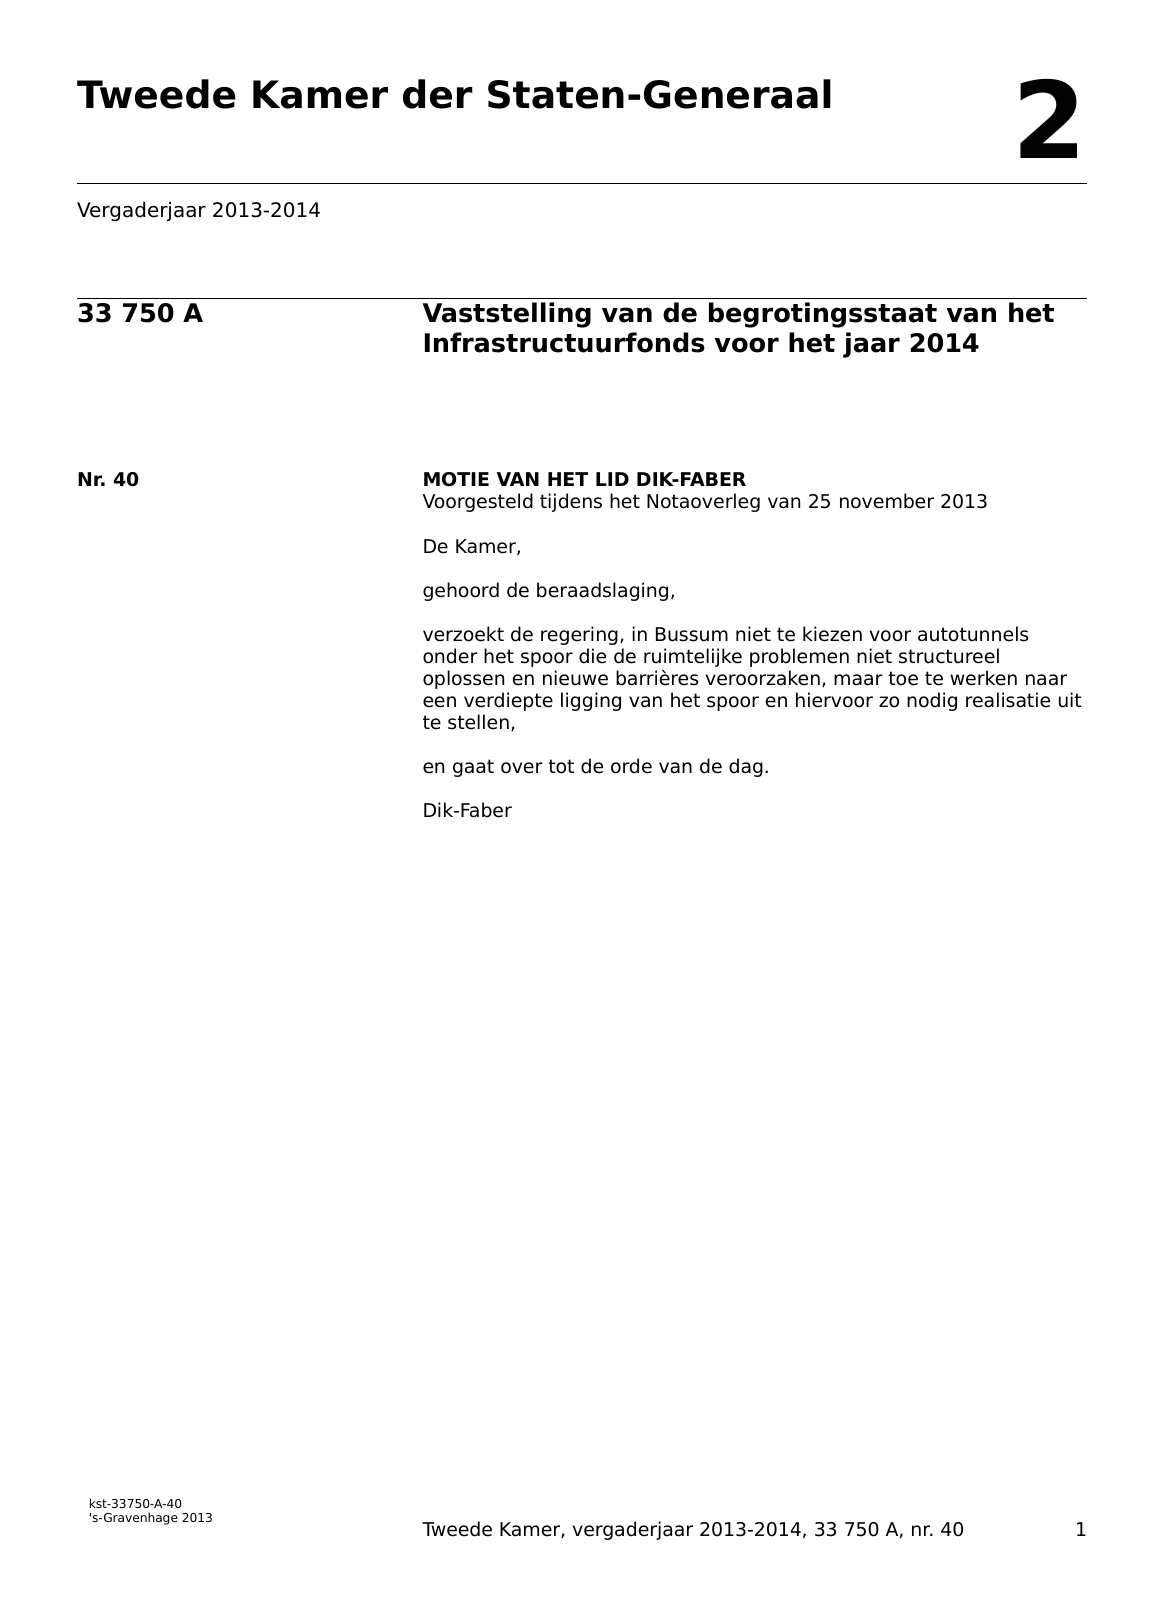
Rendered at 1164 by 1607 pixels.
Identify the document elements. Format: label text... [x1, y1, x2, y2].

subtitle 33 750 A Vaststelling van de begrotingsstaat van het Infrastructuurfonds voor het jaar 2014 [77, 299, 1087, 358]
table_header 2 [886, 59, 1087, 183]
subtitle Nr. 40 MOTIE VAN HET LID DIK-FABER [77, 469, 1087, 491]
text De Kamer, [422, 536, 1087, 557]
text verzoekt de regering, in Bussum niet te kiezen voor autotunnels onder het spoor die de ruimtelijke problemen niet structureel oplossen en nieuwe barrières veroorzaken, maar toe te werken naar een verdiepte ligging van het spoor en hiervoor zo nodig realisatie uit te stellen, [422, 624, 1087, 734]
text en gaat over tot de orde van de dag. [422, 756, 1087, 778]
text Dik-Faber [422, 800, 1087, 822]
table_cell Vergaderjaar 2013-2014 [77, 184, 1087, 298]
text kst-33750-A-40 [88, 1497, 323, 1511]
text gehoord de beraadslaging, [422, 580, 1087, 602]
table_header Tweede Kamer der Staten-Generaal [77, 59, 886, 183]
text 's-Gravenhage 2013 [88, 1511, 323, 1525]
text Voorgesteld tijdens het Notaoverleg van 25 november 2013 [422, 491, 1087, 513]
